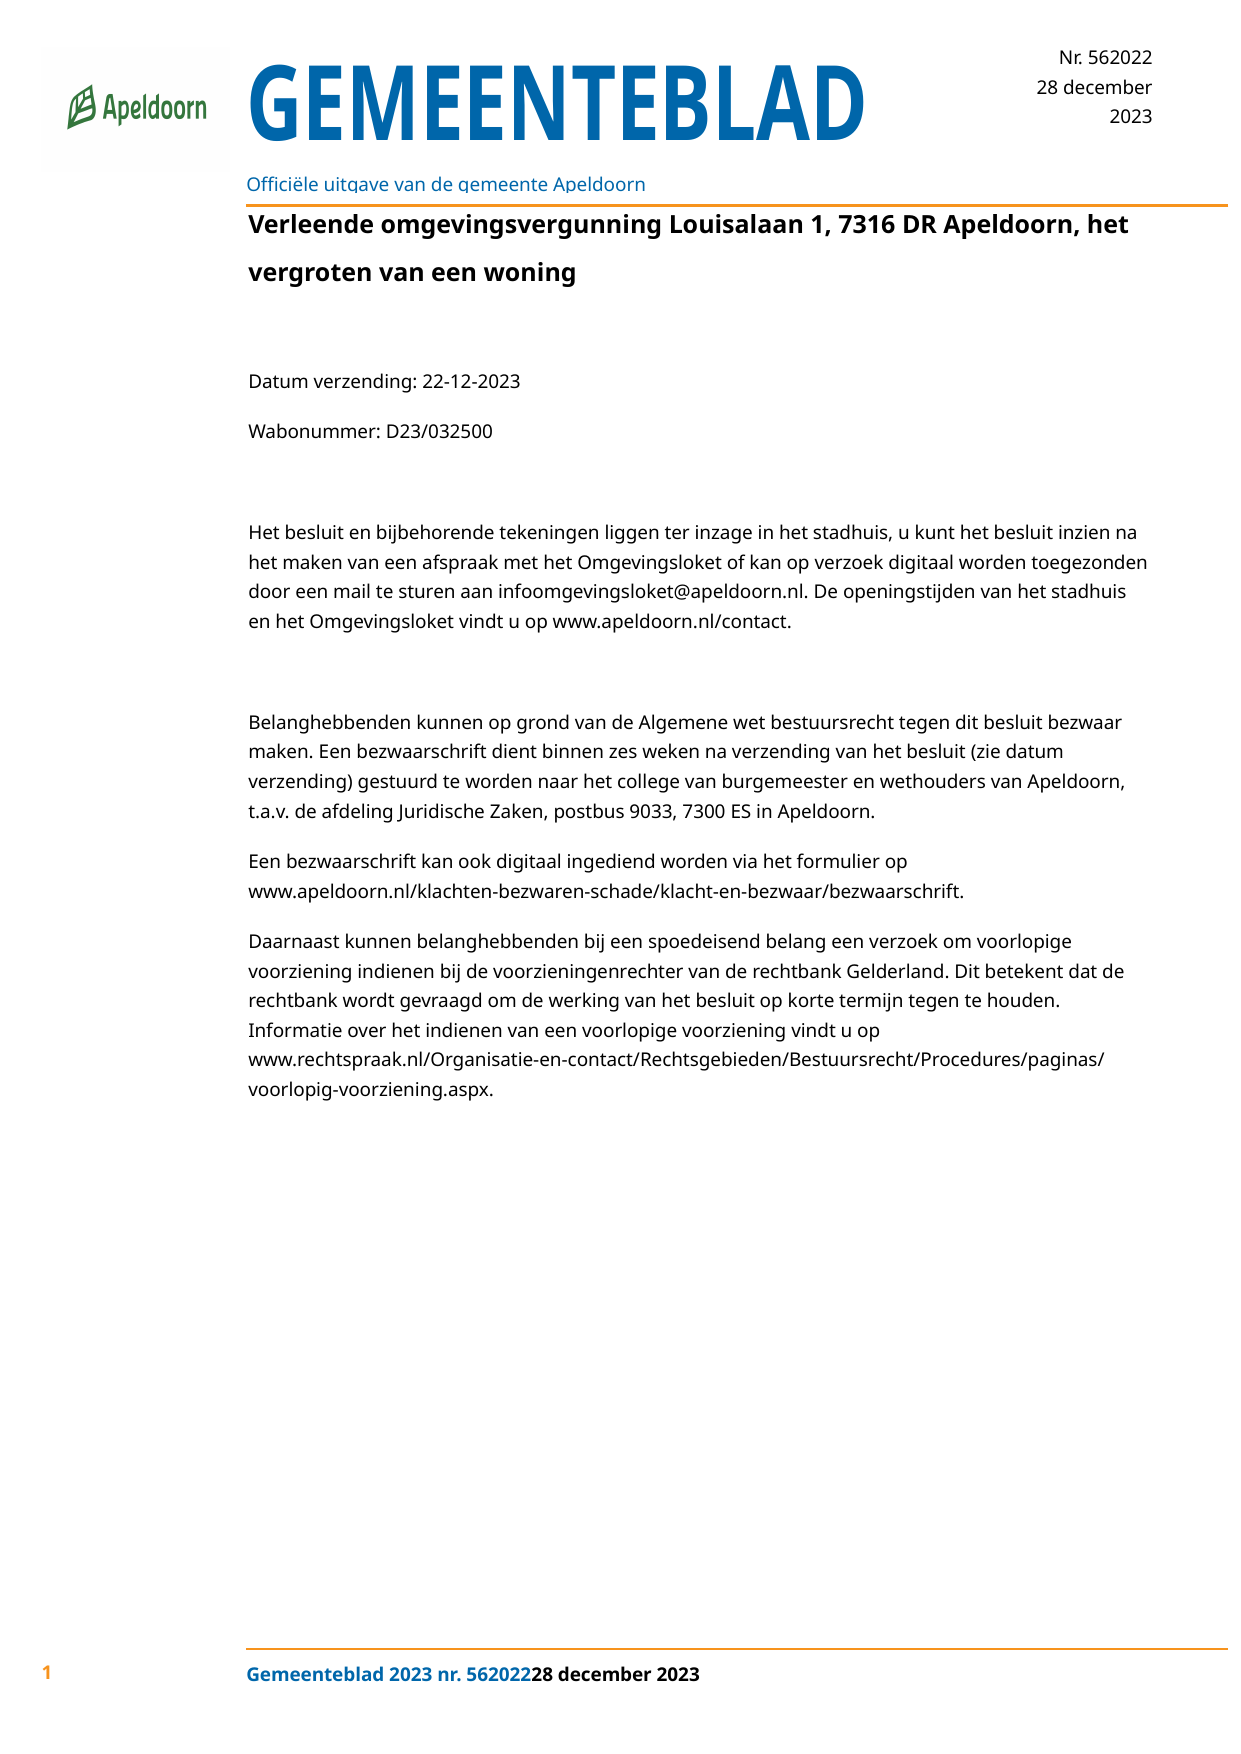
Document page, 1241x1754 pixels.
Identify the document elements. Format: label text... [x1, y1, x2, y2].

picture [41, 47, 231, 172]
text Datum verzending: 22-12-2023 [248, 368, 1152, 394]
text Het besluit en bijbehorende tekeningen liggen ter inzage in het stadhuis, u kunt het besluit inzien na het maken van een afspraak met het Omgevingsloket of kan op verzoek digitaal worden toegezonden door een mail te sturen aan infoomgevingsloket@apeldoorn.nl. De openingstijden van het stadhuis en het Omgevingsloket vindt u op www.apeldoorn.nl/contact. [248, 519, 1152, 634]
text Verleende omgevingsvergunning Louisalaan 1, 7316 DR Apeldoorn, het vergroten van een woning [248, 207, 1152, 288]
text Een bezwaarschrift kan ook digitaal ingediend worden via het formulier op www.apeldoorn.nl/klachten-bezwaren-schade/klacht-en-bezwaar/bezwaarschrift. [248, 848, 1152, 904]
text Daarnaast kunnen belanghebbenden bij een spoedeisend belang een verzoek om voorlopige voorziening indienen bij de voorzieningenrechter van de rechtbank Gelderland. Dit betekent dat de rechtbank wordt gevraagd om de werking van het besluit op korte termijn tegen te houden. Informatie over het indienen van een voorlopige voorziening vindt u op www.rechtspraak.nl/Organisatie-en-contact/Rechtsgebieden/Bestuursrecht/Procedures/paginas/voorlopig-voorziening.aspx. [248, 928, 1152, 1102]
text Belanghebbenden kunnen op grond van de Algemene wet bestuursrecht tegen dit besluit bezwaar maken. Een bezwaarschrift dient binnen zes weken na verzending van het besluit (zie datum verzending) gestuurd te worden naar het college van burgemeester en wethouders van Apeldoorn, t.a.v. de afdeling Juridische Zaken, postbus 9033, 7300 ES in Apeldoorn. [248, 709, 1152, 824]
text Wabonummer: D23/032500 [248, 419, 1152, 444]
